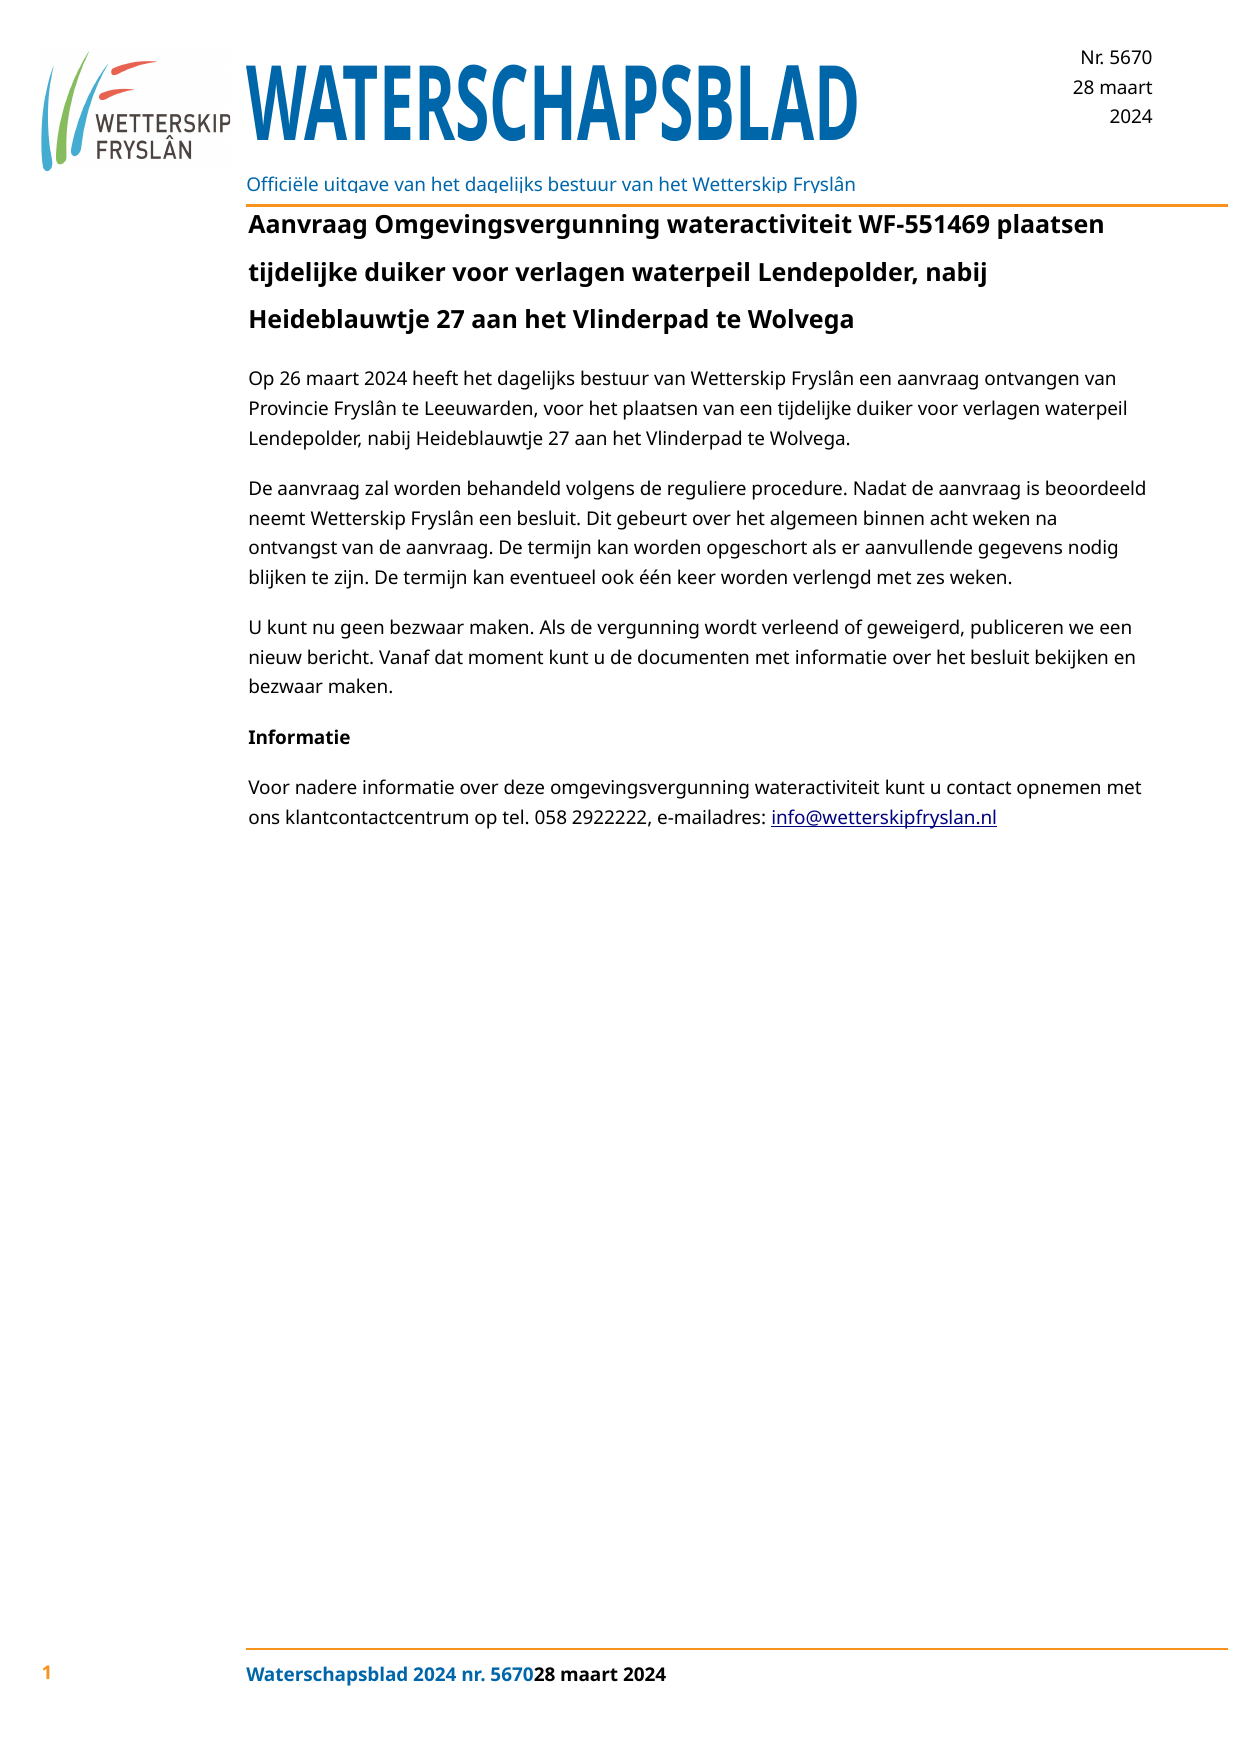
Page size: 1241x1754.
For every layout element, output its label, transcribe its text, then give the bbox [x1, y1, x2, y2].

text Informatie [248, 724, 1152, 749]
text De aanvraag zal worden behandeld volgens de reguliere procedure. Nadat de aanvraag is beoordeeld neemt Wetterskip Fryslân een besluit. Dit gebeurt over het algemeen binnen acht weken na ontvangst van de aanvraag. De termijn kan worden opgeschort als er aanvullende gegevens nodig blijken te zijn. De termijn kan eventueel ook één keer worden verlengd met zes weken. [248, 475, 1152, 589]
text Voor nadere informatie over deze omgevingsvergunning wateractiviteit kunt u contact opnemen met ons klantcontactcentrum op tel. 058 2922222, e-mailadres: info@wetterskipfryslan.nl [248, 774, 1152, 829]
text Aanvraag Omgevingsvergunning wateractiviteit WF-551469 plaatsen tijdelijke duiker voor verlagen waterpeil Lendepolder, nabij Heideblauwtje 27 aan het Vlinderpad te Wolvega [248, 207, 1152, 336]
picture [41, 47, 231, 172]
text U kunt nu geen bezwaar maken. Als de vergunning wordt verleend of geweigerd, publiceren we een nieuw bericht. Vanaf dat moment kunt u de documenten met informatie over het besluit bekijken en bezwaar maken. [248, 614, 1152, 699]
text Op 26 maart 2024 heeft het dagelijks bestuur van Wetterskip Fryslân een aanvraag ontvangen van Provincie Fryslân te Leeuwarden, voor het plaatsen van een tijdelijke duiker voor verlagen waterpeil Lendepolder, nabij Heideblauwtje 27 aan het Vlinderpad te Wolvega. [248, 366, 1152, 450]
